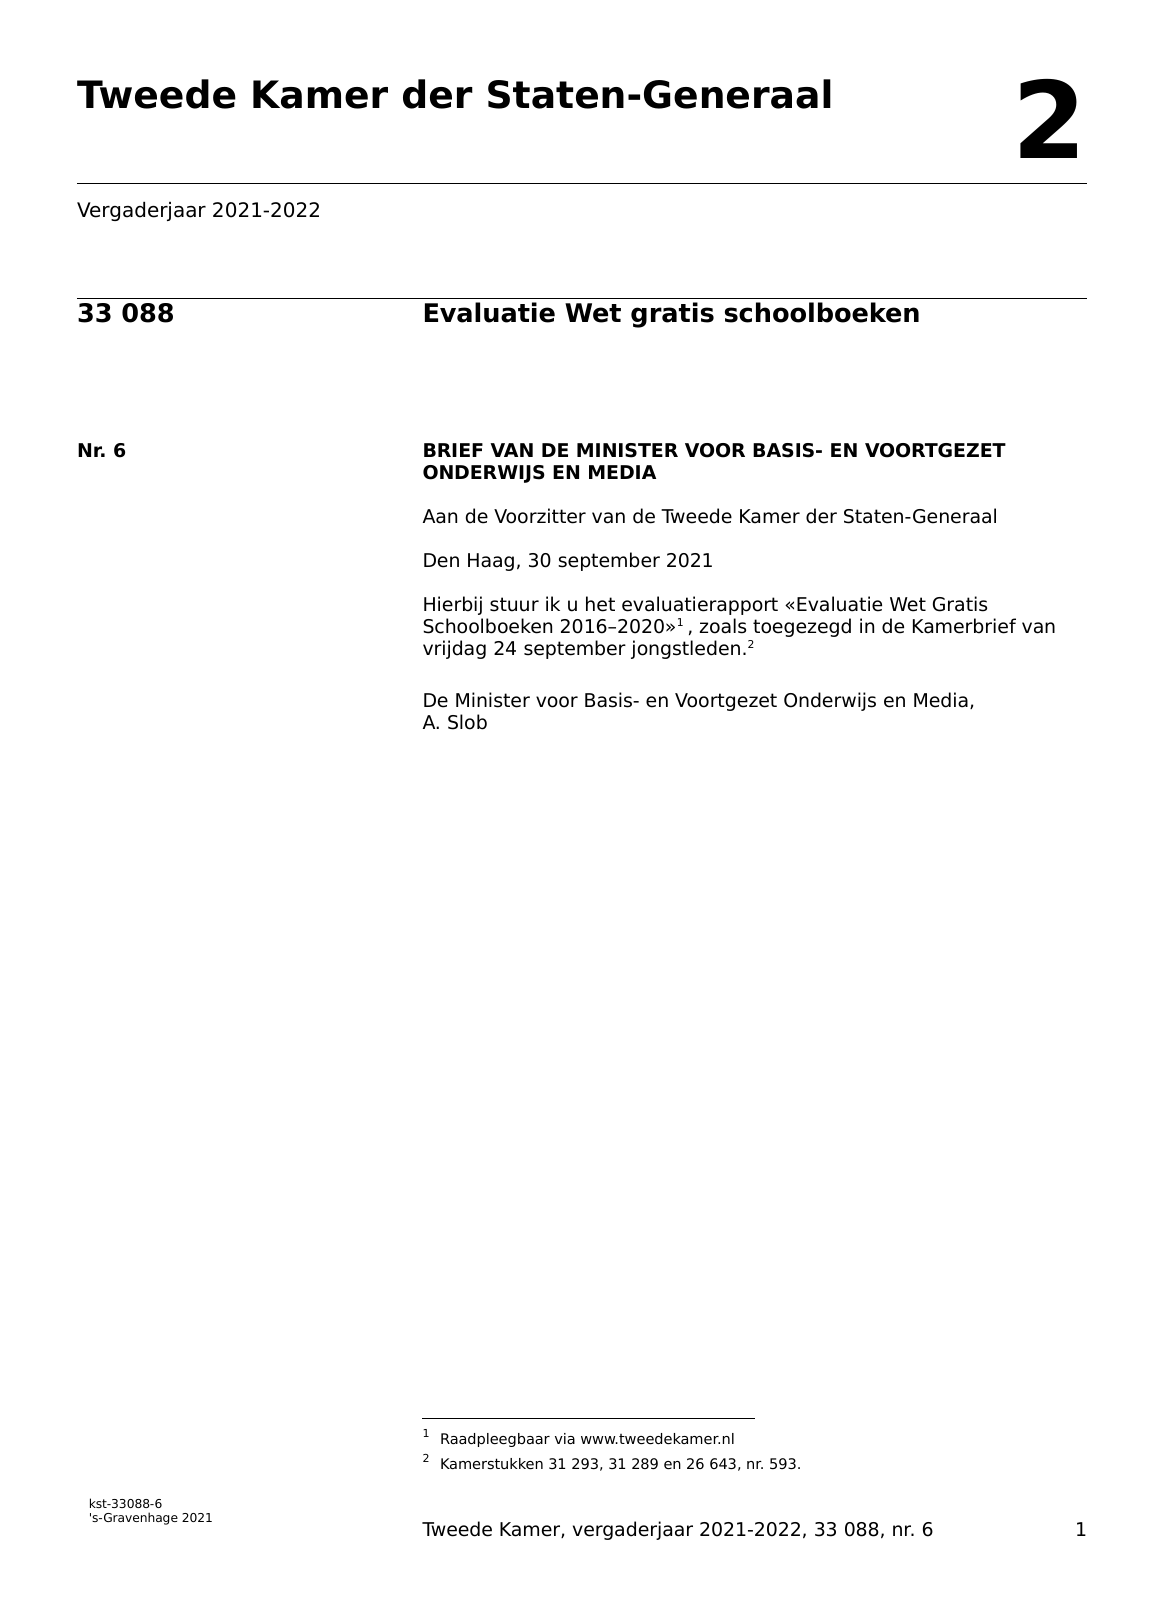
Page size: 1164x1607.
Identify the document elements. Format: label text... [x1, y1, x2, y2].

subtitle Nr. 6 BRIEF VAN DE MINISTER VOOR BASIS- EN VOORTGEZET ONDERWIJS EN MEDIA [77, 440, 1087, 484]
text De Minister voor Basis- en Voortgezet Onderwijs en Media, A. Slob [422, 690, 1087, 734]
text Hierbij stuur ik u het evaluatierapport «Evaluatie Wet Gratis Schoolboeken 2016–2020», zoals toegezegd in de Kamerbrief van vrijdag 24 september jongstleden. [422, 594, 1087, 660]
text Kamerstukken 31 293, 31 289 en 26 643, nr. 593. [422, 1452, 1087, 1474]
text kst-33088-6 [88, 1497, 323, 1511]
text Aan de Voorzitter van de Tweede Kamer der Staten-Generaal [422, 506, 1087, 528]
text Den Haag, 30 september 2021 [422, 550, 1087, 572]
text Raadpleegbaar via www.tweedekamer.nl [422, 1427, 1087, 1449]
table_cell Vergaderjaar 2021-2022 [77, 184, 1087, 298]
text 's-Gravenhage 2021 [88, 1511, 323, 1525]
table_header Tweede Kamer der Staten-Generaal [77, 59, 886, 183]
subtitle 33 088 Evaluatie Wet gratis schoolboeken [77, 299, 1087, 329]
table_header 2 [886, 59, 1087, 183]
